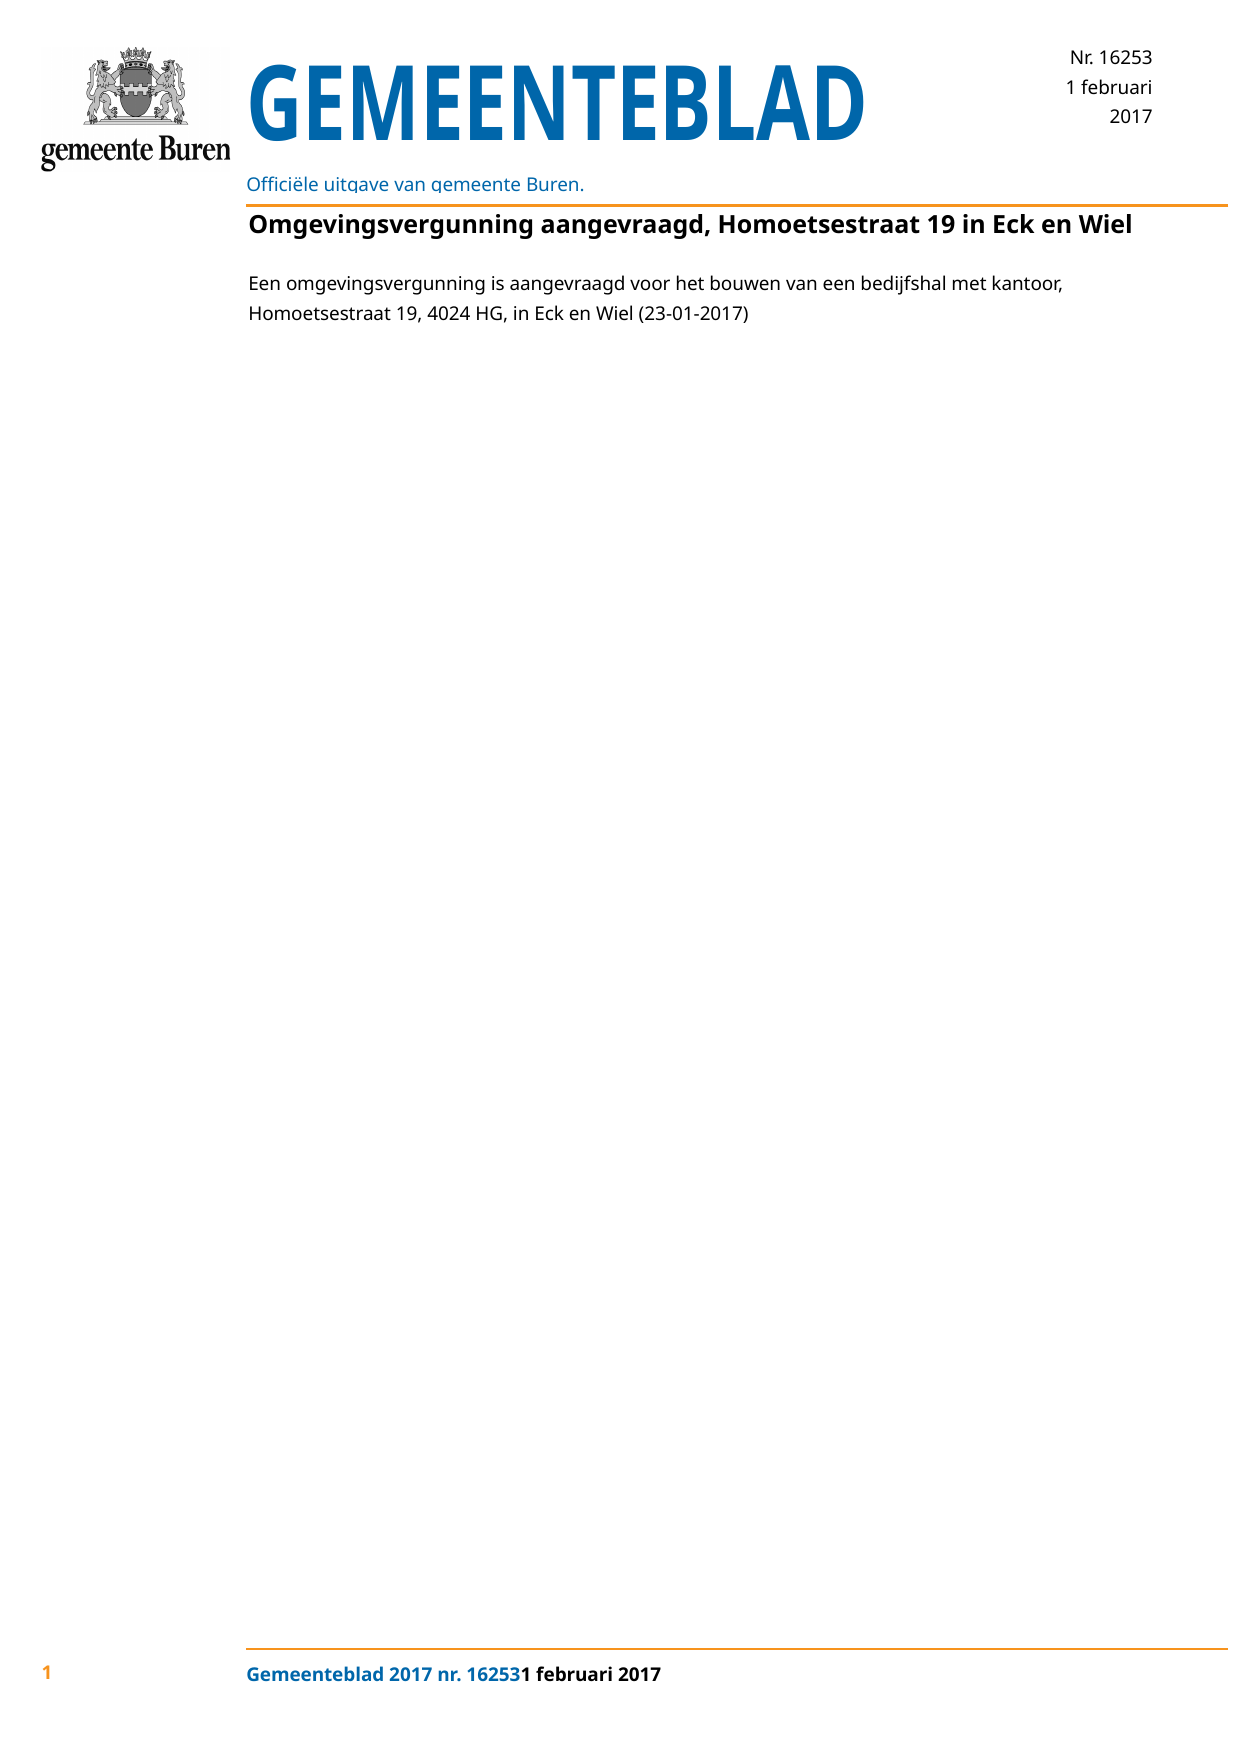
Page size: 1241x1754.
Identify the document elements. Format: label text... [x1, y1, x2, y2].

picture [41, 47, 231, 172]
table_header Een omgevingsvergunning is aangevraagd voor het bouwen van een bedijfshal met kantoor, Homoetsestraat 19, 4024 HG, in Eck en Wiel (23-01-2017) [248, 270, 1152, 326]
text Omgevingsvergunning aangevraagd, Homoetsestraat 19 in Eck en Wiel [248, 207, 1152, 241]
